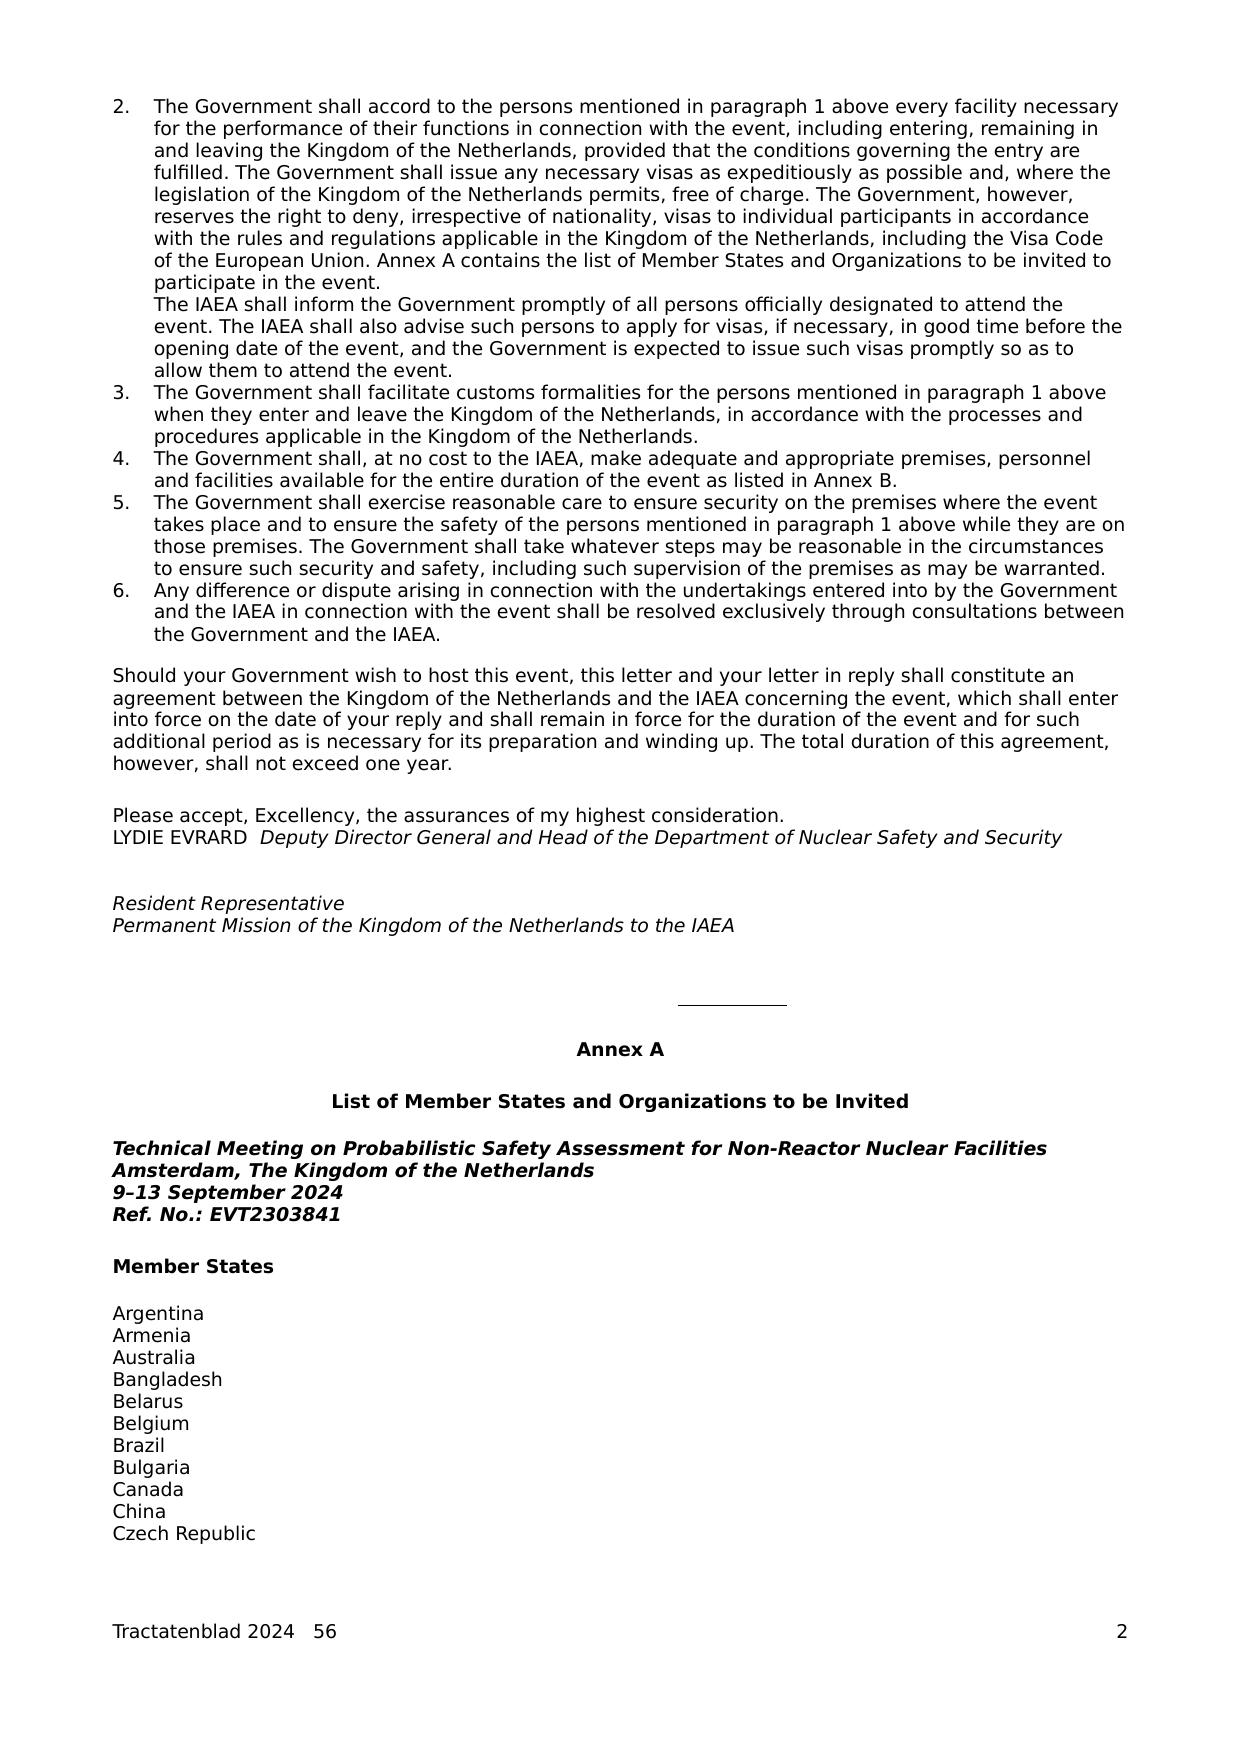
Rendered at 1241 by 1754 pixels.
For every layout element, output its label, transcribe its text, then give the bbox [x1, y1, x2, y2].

text Should your Government wish to host this event, this letter and your letter in reply shall constitute an agreement between the Kingdom of the Netherlands and the IAEA concerning the event, which shall enter into force on the date of your reply and shall remain in force for the duration of the event and for such additional period as is necessary for its preparation and winding up. The total duration of this agreement, however, shall not exceed one year. [112, 665, 1128, 775]
text Bangladesh [112, 1369, 1128, 1391]
text Australia [112, 1347, 1128, 1369]
text Armenia [112, 1325, 1128, 1347]
text Canada [112, 1479, 1128, 1501]
subtitle Member States [112, 1256, 1128, 1278]
text The IAEA shall inform the Government promptly of all persons officially designated to attend the event. The IAEA shall also advise such persons to apply for visas, if necessary, in good time before the opening date of the event, and the Government is expected to issue such visas promptly so as to allow them to attend the event. [153, 294, 1128, 382]
text Bulgaria [112, 1457, 1128, 1479]
text 6. Any difference or dispute arising in connection with the undertakings entered into by the Government and the IAEA in connection with the event shall be resolved exclusively through consultations between the Government and the IAEA. [112, 579, 1128, 645]
text 5. The Government shall exercise reasonable care to ensure security on the premises where the event takes place and to ensure the safety of the persons mentioned in paragraph 1 above while they are on those premises. The Government shall take whatever steps may be reasonable in the circumstances to ensure such security and safety, including such supervision of the premises as may be warranted. [112, 492, 1128, 579]
text LYDIE EVRARD Deputy Director General and Head of the Department of Nuclear Safety and Security [112, 827, 1128, 893]
text Resident Representative [112, 893, 1128, 915]
text 4. The Government shall, at no cost to the IAEA, make adequate and appropriate premises, personnel and facilities available for the entire duration of the event as listed in Annex B. [112, 448, 1128, 492]
text 9–13 September 2024 [112, 1182, 1128, 1204]
text Permanent Mission of the Kingdom of the Netherlands to the IAEA [112, 915, 1128, 937]
text Ref. No.: EVT2303841 [112, 1204, 1128, 1226]
text 2. The Government shall accord to the persons mentioned in paragraph 1 above every facility necessary for the performance of their functions in connection with the event, including entering, remaining in and leaving the Kingdom of the Netherlands, provided that the conditions governing the entry are fulfilled. The Government shall issue any necessary visas as expeditiously as possible and, where the legislation of the Kingdom of the Netherlands permits, free of charge. The Government, however, reserves the right to deny, irrespective of nationality, visas to individual participants in accordance with the rules and regulations applicable in the Kingdom of the Netherlands, including the Visa Code of the European Union. Annex A contains the list of Member States and Organizations to be invited to participate in the event. [112, 96, 1128, 294]
text Brazil [112, 1435, 1128, 1457]
text Please accept, Excellency, the assurances of my highest consideration. [112, 805, 1128, 827]
subtitle List of Member States and Organizations to be Invited [112, 1091, 1128, 1113]
text 3. The Government shall facilitate customs formalities for the persons mentioned in paragraph 1 above when they enter and leave the Kingdom of the Netherlands, in accordance with the processes and procedures applicable in the Kingdom of the Netherlands. [112, 382, 1128, 448]
text Technical Meeting on Probabilistic Safety Assessment for Non-Reactor Nuclear Facilities [112, 1138, 1128, 1160]
text Belarus [112, 1391, 1128, 1413]
text Argentina [112, 1303, 1128, 1325]
subtitle Annex A [112, 1039, 1128, 1061]
text Belgium [112, 1413, 1128, 1435]
text Czech Republic [112, 1523, 1128, 1545]
text China [112, 1501, 1128, 1523]
text Amsterdam, The Kingdom of the Netherlands [112, 1160, 1128, 1182]
